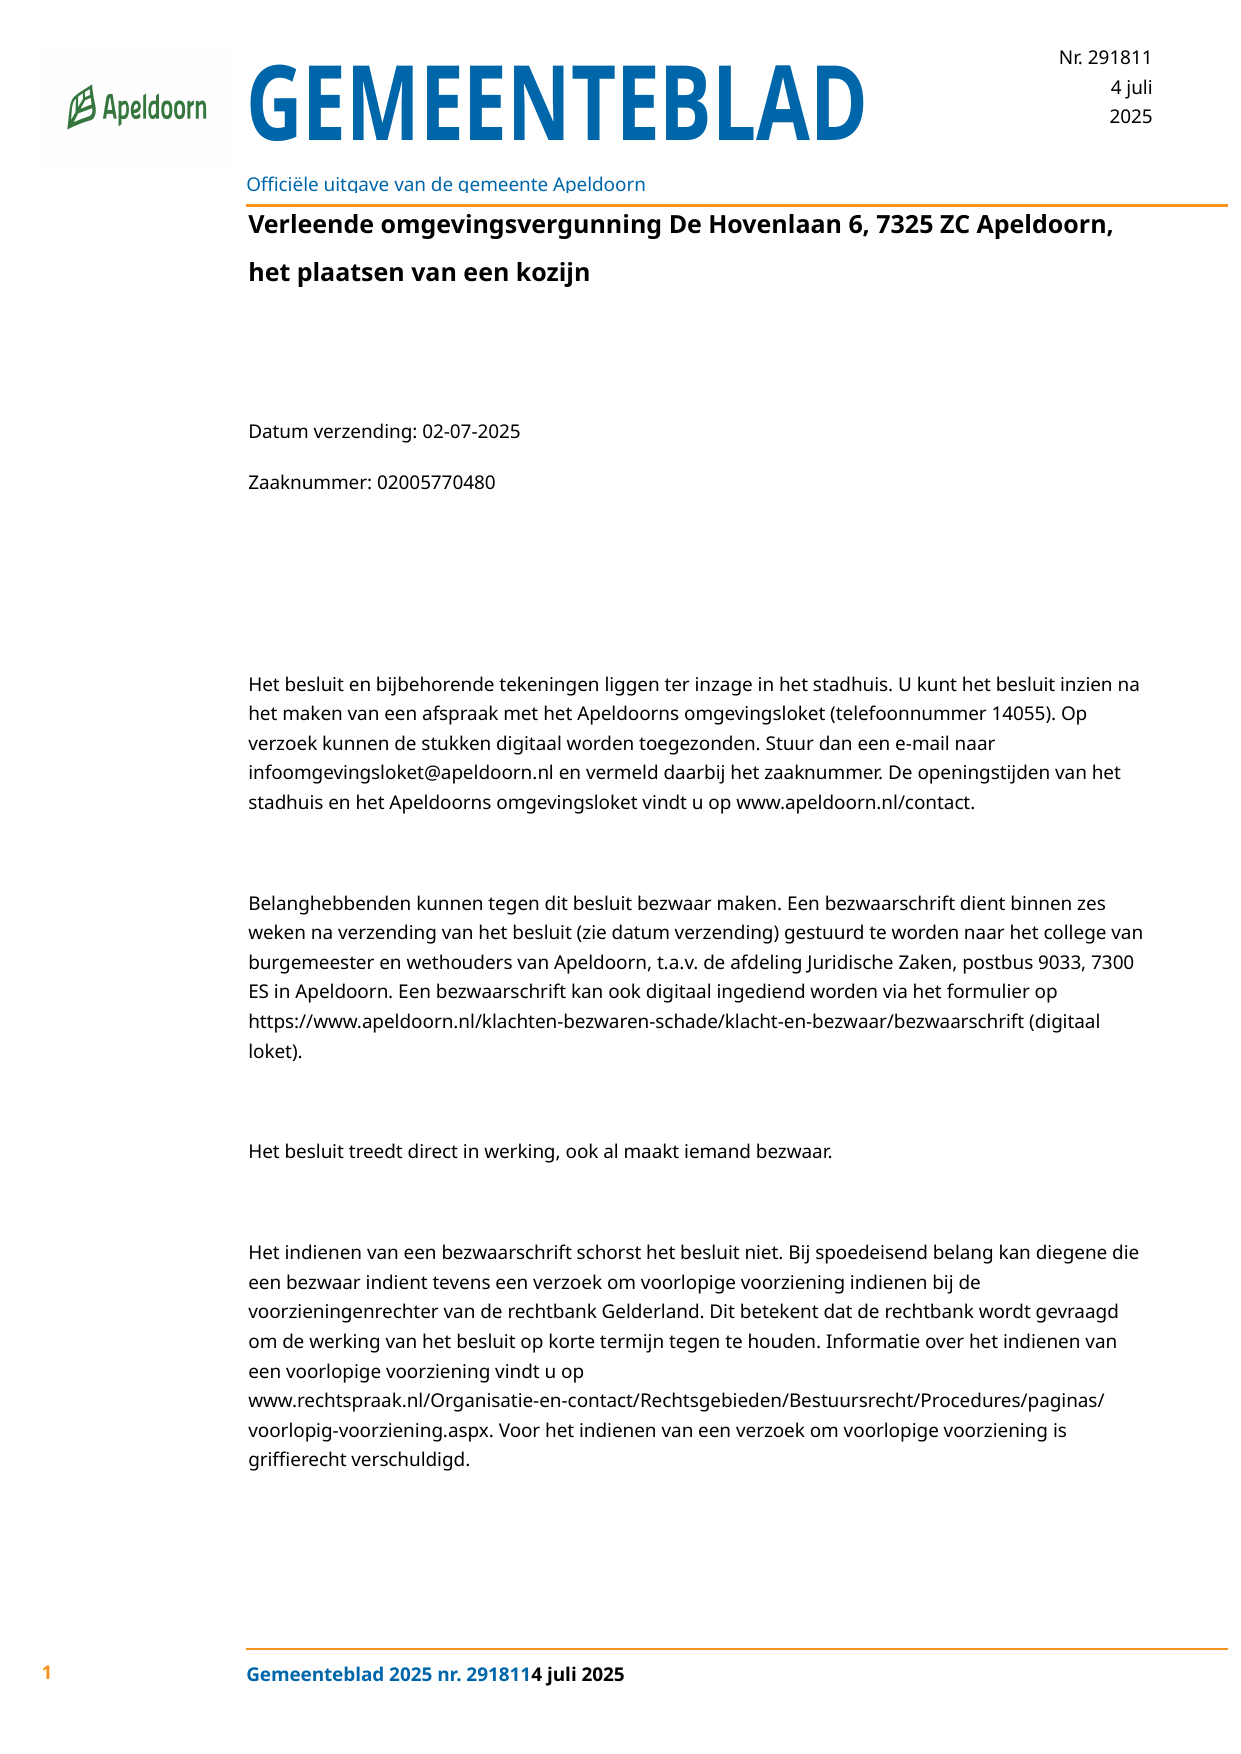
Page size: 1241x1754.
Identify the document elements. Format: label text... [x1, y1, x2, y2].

text Belanghebbenden kunnen tegen dit besluit bezwaar maken. Een bezwaarschrift dient binnen zes weken na verzending van het besluit (zie datum verzending) gestuurd te worden naar het college van burgemeester en wethouders van Apeldoorn, t.a.v. de afdeling Juridische Zaken, postbus 9033, 7300 ES in Apeldoorn. Een bezwaarschrift kan ook digitaal ingediend worden via het formulier op https://www.apeldoorn.nl/klachten-bezwaren-schade/klacht-en-bezwaar/bezwaarschrift (digitaal loket). [248, 890, 1152, 1064]
picture [41, 47, 231, 172]
text Het besluit treedt direct in werking, ook al maakt iemand bezwaar. [248, 1139, 1152, 1164]
text Datum verzending: 02-07-2025 [248, 419, 1152, 444]
text Verleende omgevingsvergunning De Hovenlaan 6, 7325 ZC Apeldoorn, het plaatsen van een kozijn [248, 207, 1152, 288]
text Zaaknummer: 02005770480 [248, 469, 1152, 495]
text Het indienen van een bezwaarschrift schorst het besluit niet. Bij spoedeisend belang kan diegene die een bezwaar indient tevens een verzoek om voorlopige voorziening indienen bij de voorzieningenrechter van de rechtbank Gelderland. Dit betekent dat de rechtbank wordt gevraagd om de werking van het besluit op korte termijn tegen te houden. Informatie over het indienen van een voorlopige voorziening vindt u op www.rechtspraak.nl/Organisatie-en-contact/Rechtsgebieden/Bestuursrecht/Procedures/paginas/voorlopig-voorziening.aspx. Voor het indienen van een verzoek om voorlopige voorziening is griffierecht verschuldigd. [248, 1239, 1152, 1472]
text Het besluit en bijbehorende tekeningen liggen ter inzage in het stadhuis. U kunt het besluit inzien na het maken van een afspraak met het Apeldoorns omgevingsloket (telefoonnummer 14055). Op verzoek kunnen de stukken digitaal worden toegezonden. Stuur dan een e-mail naar infoomgevingsloket@apeldoorn.nl en vermeld daarbij het zaaknummer. De openingstijden van het stadhuis en het Apeldoorns omgevingsloket vindt u op www.apeldoorn.nl/contact. [248, 671, 1152, 815]
